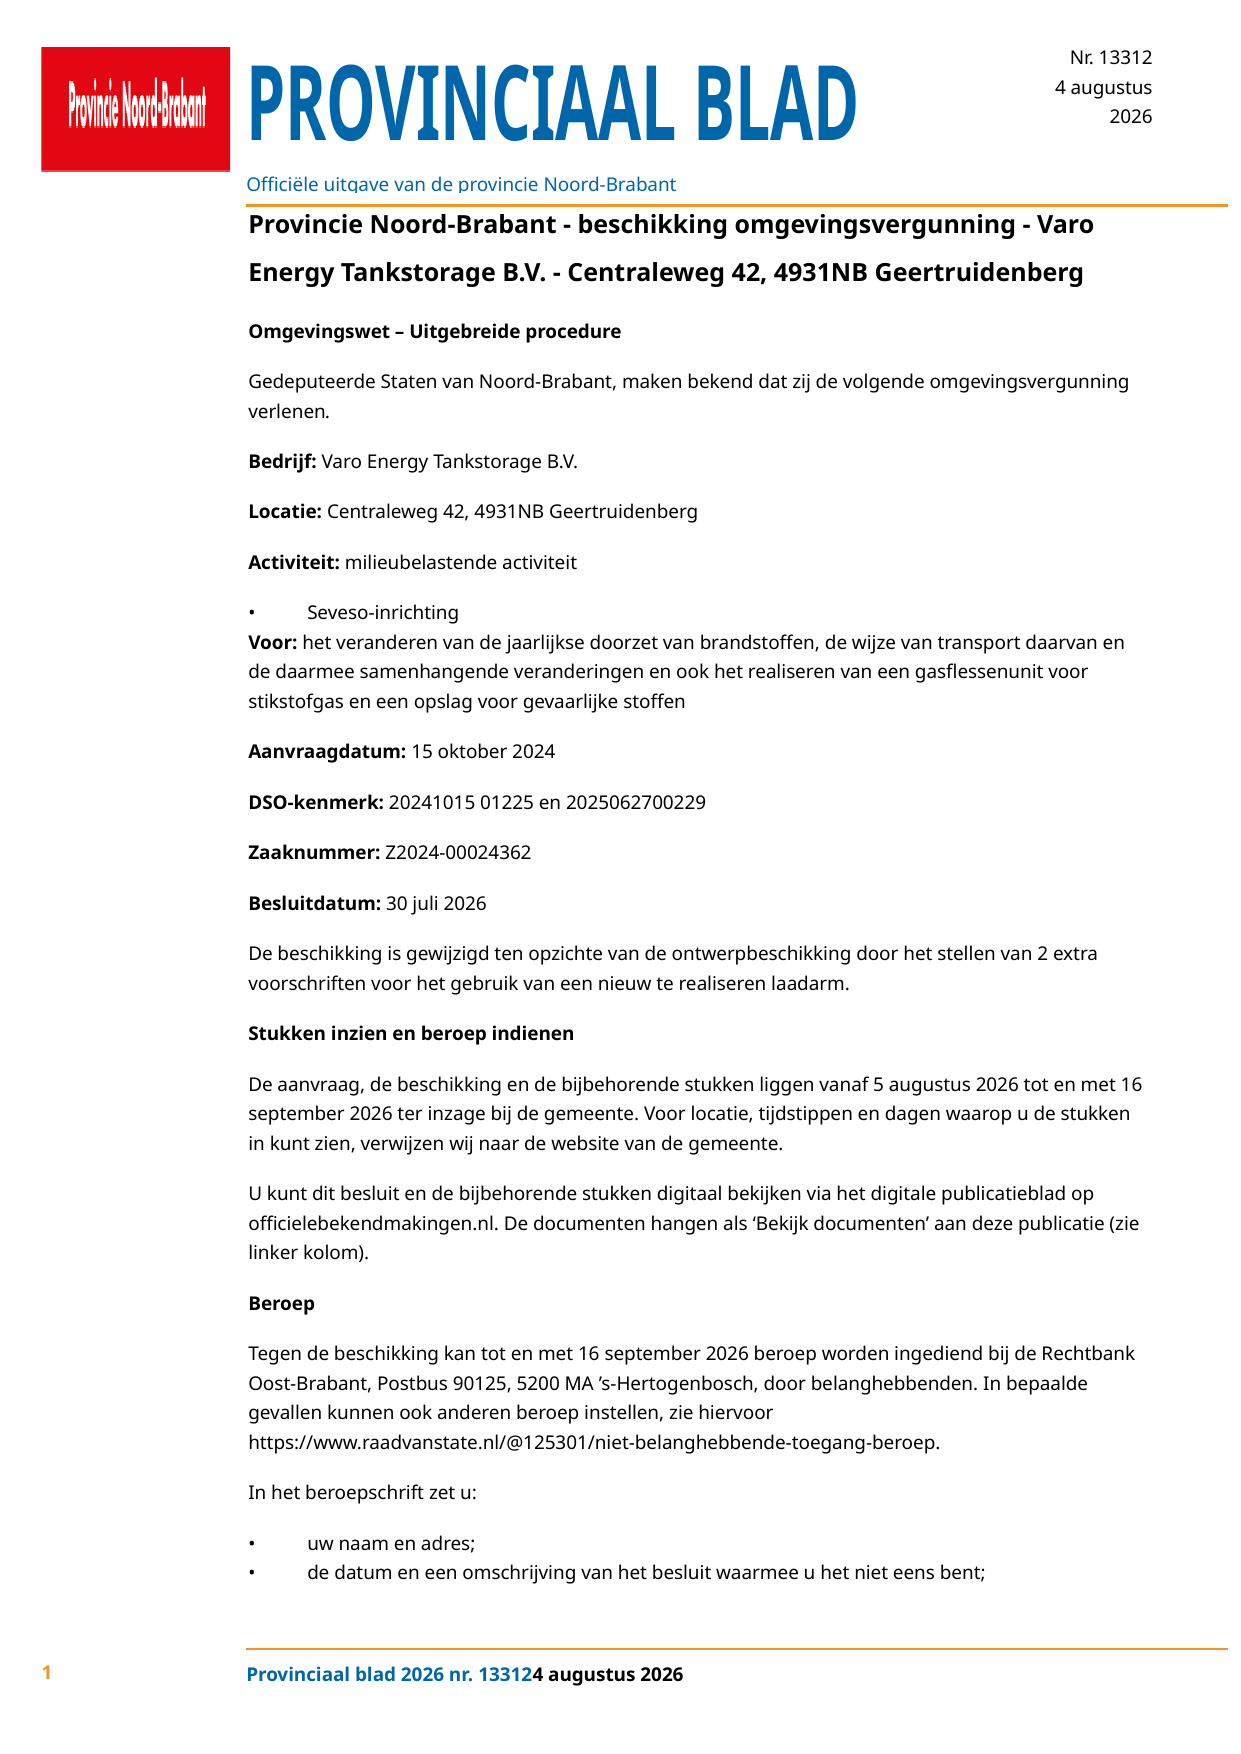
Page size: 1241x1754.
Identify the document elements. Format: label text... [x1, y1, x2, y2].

list de datum en een omschrijving van het besluit waarmee u het niet eens bent; [248, 1559, 1152, 1585]
text Provincie Noord-Brabant - beschikking omgevingsvergunning - Varo Energy Tankstorage B.V. - Centraleweg 42, 4931NB Geertruidenberg [248, 207, 1152, 288]
text Bedrijf: Varo Energy Tankstorage B.V. [248, 448, 1152, 474]
text DSO-kenmerk: 20241015 01225 en 2025062700229 [248, 789, 1152, 815]
text Stukken inzien en beroep indienen [248, 1020, 1152, 1046]
text Activiteit: milieubelastende activiteit [248, 549, 1152, 575]
text Gedeputeerde Staten van Noord-Brabant, maken bekend dat zij de volgende omgevingsvergunning verlenen. [248, 368, 1152, 424]
text In het beroepschrift zet u: [248, 1479, 1152, 1505]
text Locatie: Centraleweg 42, 4931NB Geertruidenberg [248, 499, 1152, 524]
text Beroep [248, 1290, 1152, 1316]
text Aanvraagdatum: 15 oktober 2024 [248, 739, 1152, 764]
text De beschikking is gewijzigd ten opzichte van de ontwerpbeschikking door het stellen van 2 extra voorschriften voor het gebruik van een nieuw te realiseren laadarm. [248, 940, 1152, 996]
text Omgevingswet – Uitgebreide procedure [248, 318, 1152, 344]
text Besluitdatum: 30 juli 2026 [248, 890, 1152, 916]
list Seveso-inrichting [248, 599, 1152, 625]
list uw naam en adres; [248, 1530, 1152, 1556]
text U kunt dit besluit en de bijbehorende stukken digitaal bekijken via het digitale publicatieblad op officielebekendmakingen.nl. De documenten hangen als ‘Bekijk documenten’ aan deze publicatie (zie linker kolom). [248, 1180, 1152, 1265]
text Zaaknummer: Z2024-00024362 [248, 839, 1152, 865]
picture [41, 47, 231, 172]
text De aanvraag, de beschikking en de bijbehorende stukken liggen vanaf 5 augustus 2026 tot en met 16 september 2026 ter inzage bij de gemeente. Voor locatie, tijdstippen en dagen waarop u de stukken in kunt zien, verwijzen wij naar de website van de gemeente. [248, 1071, 1152, 1156]
text Tegen de beschikking kan tot en met 16 september 2026 beroep worden ingediend bij de Rechtbank Oost-Brabant, Postbus 90125, 5200 MA ’s-Hertogenbosch, door belanghebbenden. In bepaalde gevallen kunnen ook anderen beroep instellen, zie hiervoor https://www.raadvanstate.nl/@125301/niet-belanghebbende-toegang-beroep. [248, 1340, 1152, 1455]
text Voor: het veranderen van de jaarlijkse doorzet van brandstoffen, de wijze van transport daarvan en de daarmee samenhangende veranderingen en ook het realiseren van een gasflessenunit voor stikstofgas en een opslag voor gevaarlijke stoffen [248, 629, 1152, 714]
